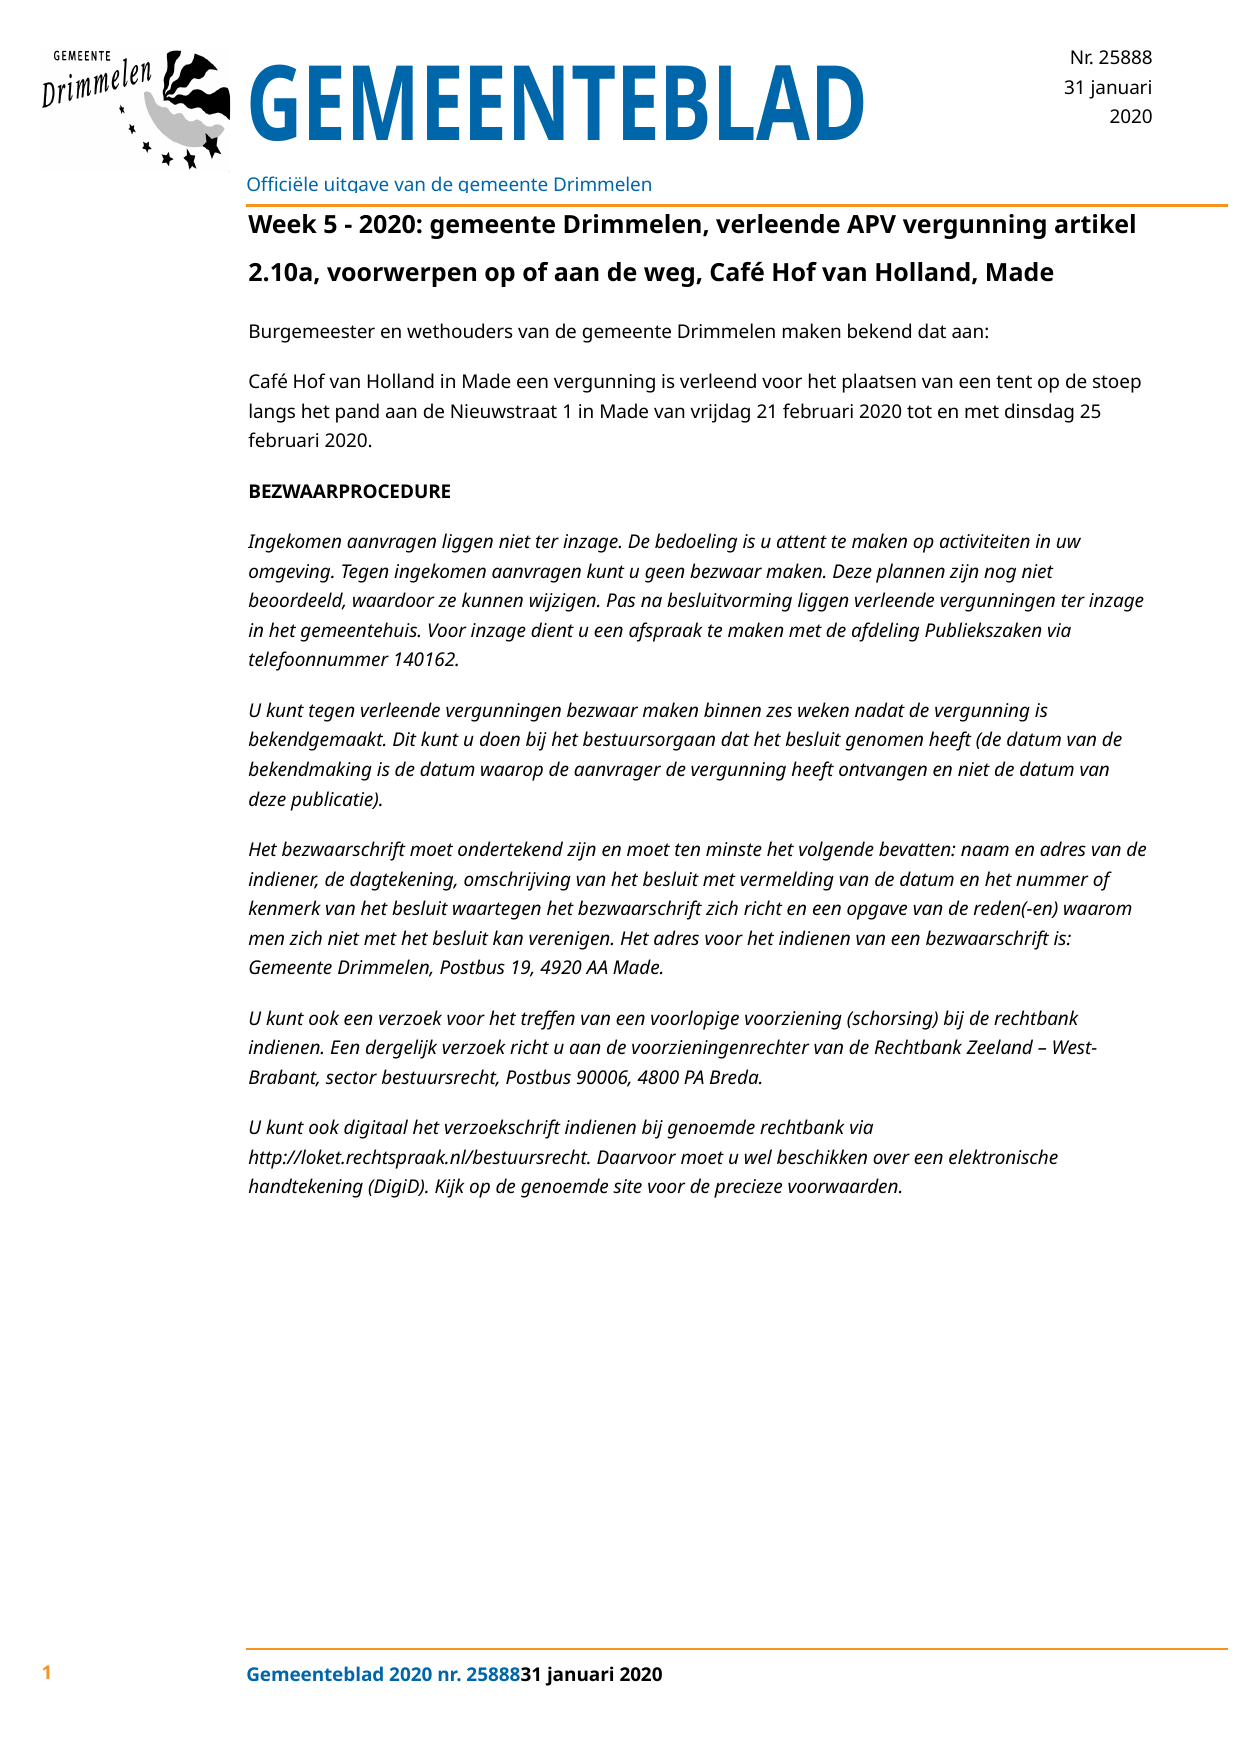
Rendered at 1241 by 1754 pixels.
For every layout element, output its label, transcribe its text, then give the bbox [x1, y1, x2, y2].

text Burgemeester en wethouders van de gemeente Drimmelen maken bekend dat aan: [248, 318, 1152, 344]
text U kunt ook een verzoek voor het treffen van een voorlopige voorziening (schorsing) bij de rechtbank indienen. Een dergelijk verzoek richt u aan de voorzieningenrechter van de Rechtbank Zeeland – West-Brabant, sector bestuursrecht, Postbus 90006, 4800 PA Breda. [248, 1005, 1152, 1090]
text Ingekomen aanvragen liggen niet ter inzage. De bedoeling is u attent te maken op activiteiten in uw omgeving. Tegen ingekomen aanvragen kunt u geen bezwaar maken. Deze plannen zijn nog niet beoordeeld, waardoor ze kunnen wijzigen. Pas na besluitvorming liggen verleende vergunningen ter inzage in het gemeentehuis. Voor inzage dient u een afspraak te maken met de afdeling Publiekszaken via telefoonnummer 140162. [248, 528, 1152, 672]
text Café Hof van Holland in Made een vergunning is verleend voor het plaatsen van een tent op de stoep langs het pand aan de Nieuwstraat 1 in Made van vrijdag 21 februari 2020 tot en met dinsdag 25 februari 2020. [248, 368, 1152, 453]
text U kunt tegen verleende vergunningen bezwaar maken binnen zes weken nadat de vergunning is bekendgemaakt. Dit kunt u doen bij het bestuursorgaan dat het besluit genomen heeft (de datum van de bekendmaking is de datum waarop de aanvrager de vergunning heeft ontvangen en niet de datum van deze publicatie). [248, 697, 1152, 812]
text Week 5 - 2020: gemeente Drimmelen, verleende APV vergunning artikel 2.10a, voorwerpen op of aan de weg, Café Hof van Holland, Made [248, 207, 1152, 288]
picture [41, 47, 231, 172]
text Het bezwaarschrift moet ondertekend zijn en moet ten minste het volgende bevatten: naam en adres van de indiener, de dagtekening, omschrijving van het besluit met vermelding van de datum en het nummer of kenmerk van het besluit waartegen het bezwaarschrift zich richt en een opgave van de reden(-en) waarom men zich niet met het besluit kan verenigen. Het adres voor het indienen van een bezwaarschrift is: Gemeente Drimmelen, Postbus 19, 4920 AA Made. [248, 836, 1152, 980]
text BEZWAARPROCEDURE [248, 478, 1152, 504]
text U kunt ook digitaal het verzoekschrift indienen bij genoemde rechtbank via http://loket.rechtspraak.nl/bestuursrecht. Daarvoor moet u wel beschikken over een elektronische handtekening (DigiD). Kijk op de genoemde site voor de precieze voorwaarden. [248, 1114, 1152, 1199]
